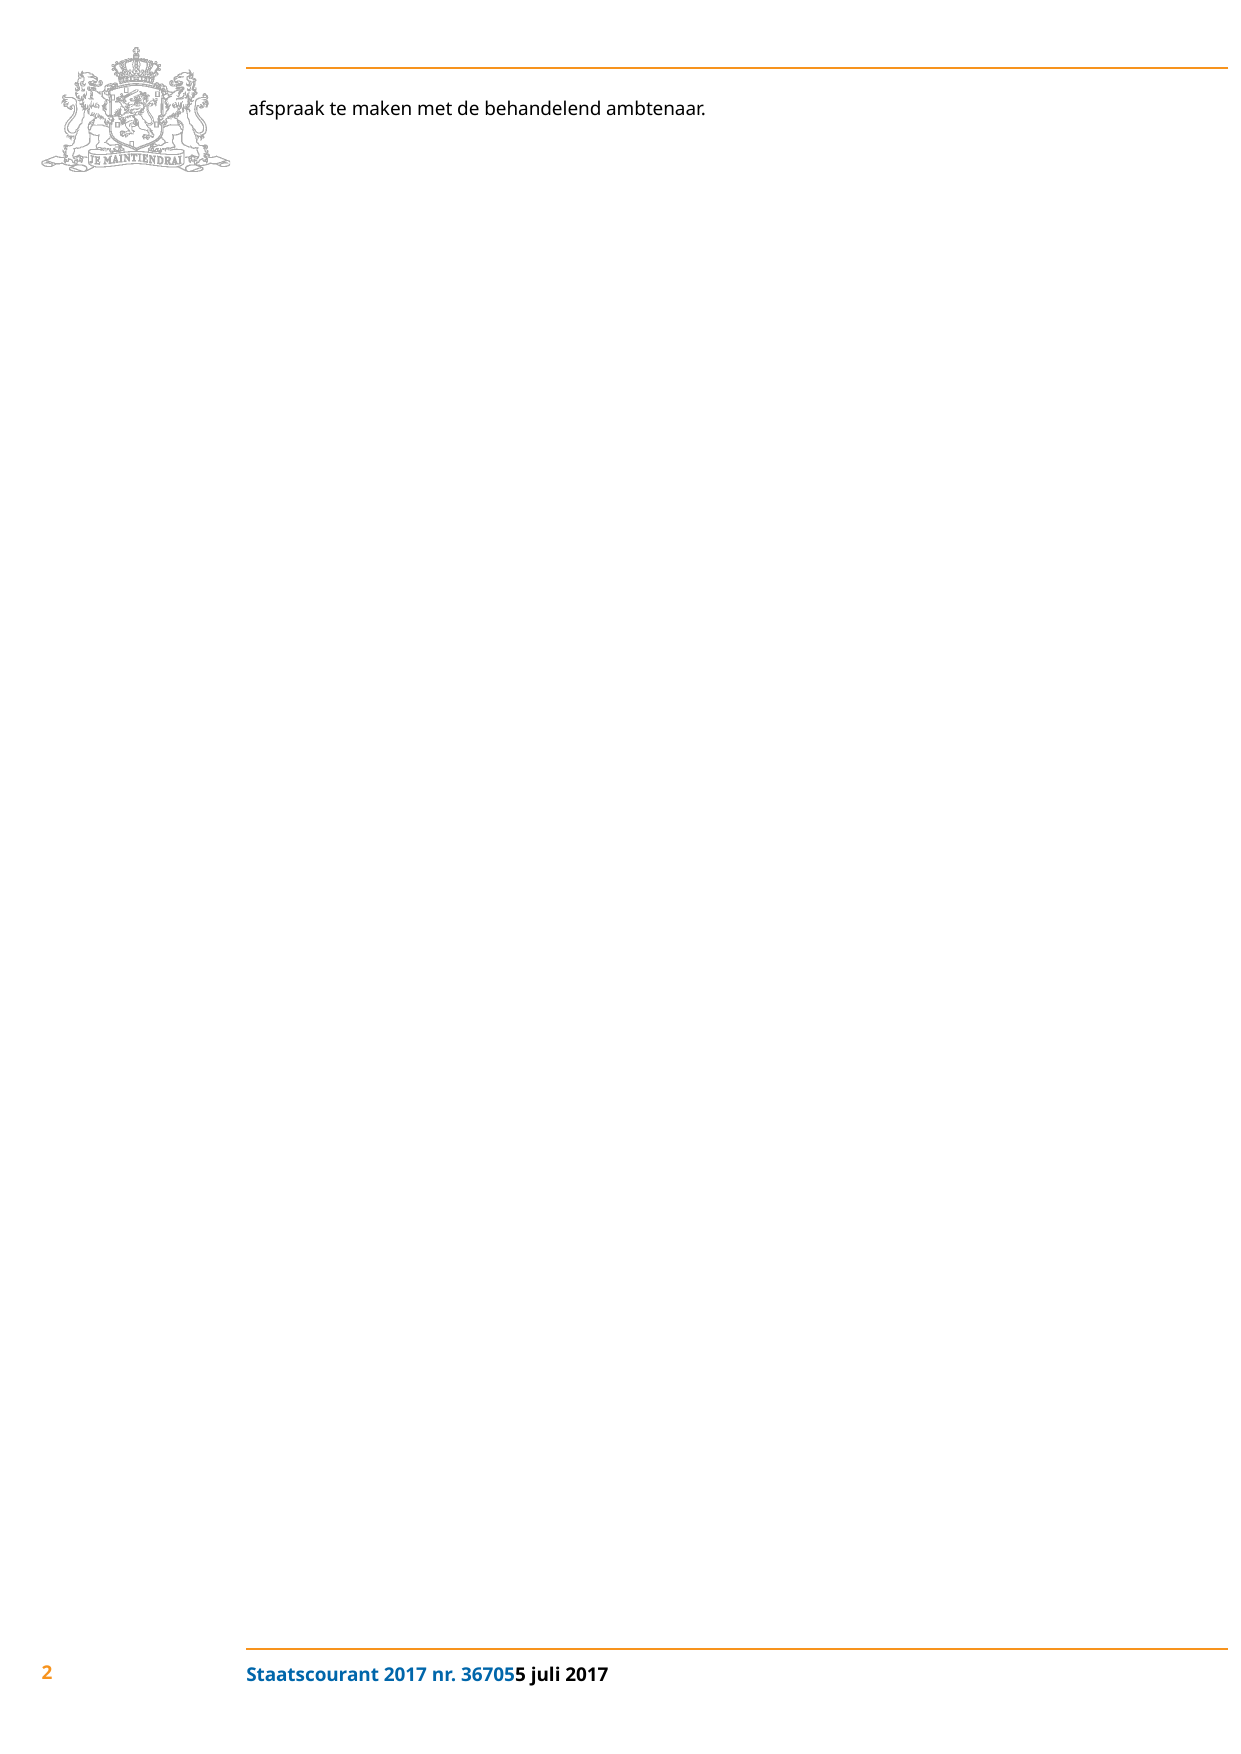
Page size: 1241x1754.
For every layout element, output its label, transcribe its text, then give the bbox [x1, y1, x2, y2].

text afspraak te maken met de behandelend ambtenaar. [248, 95, 1152, 121]
picture [41, 47, 231, 172]
